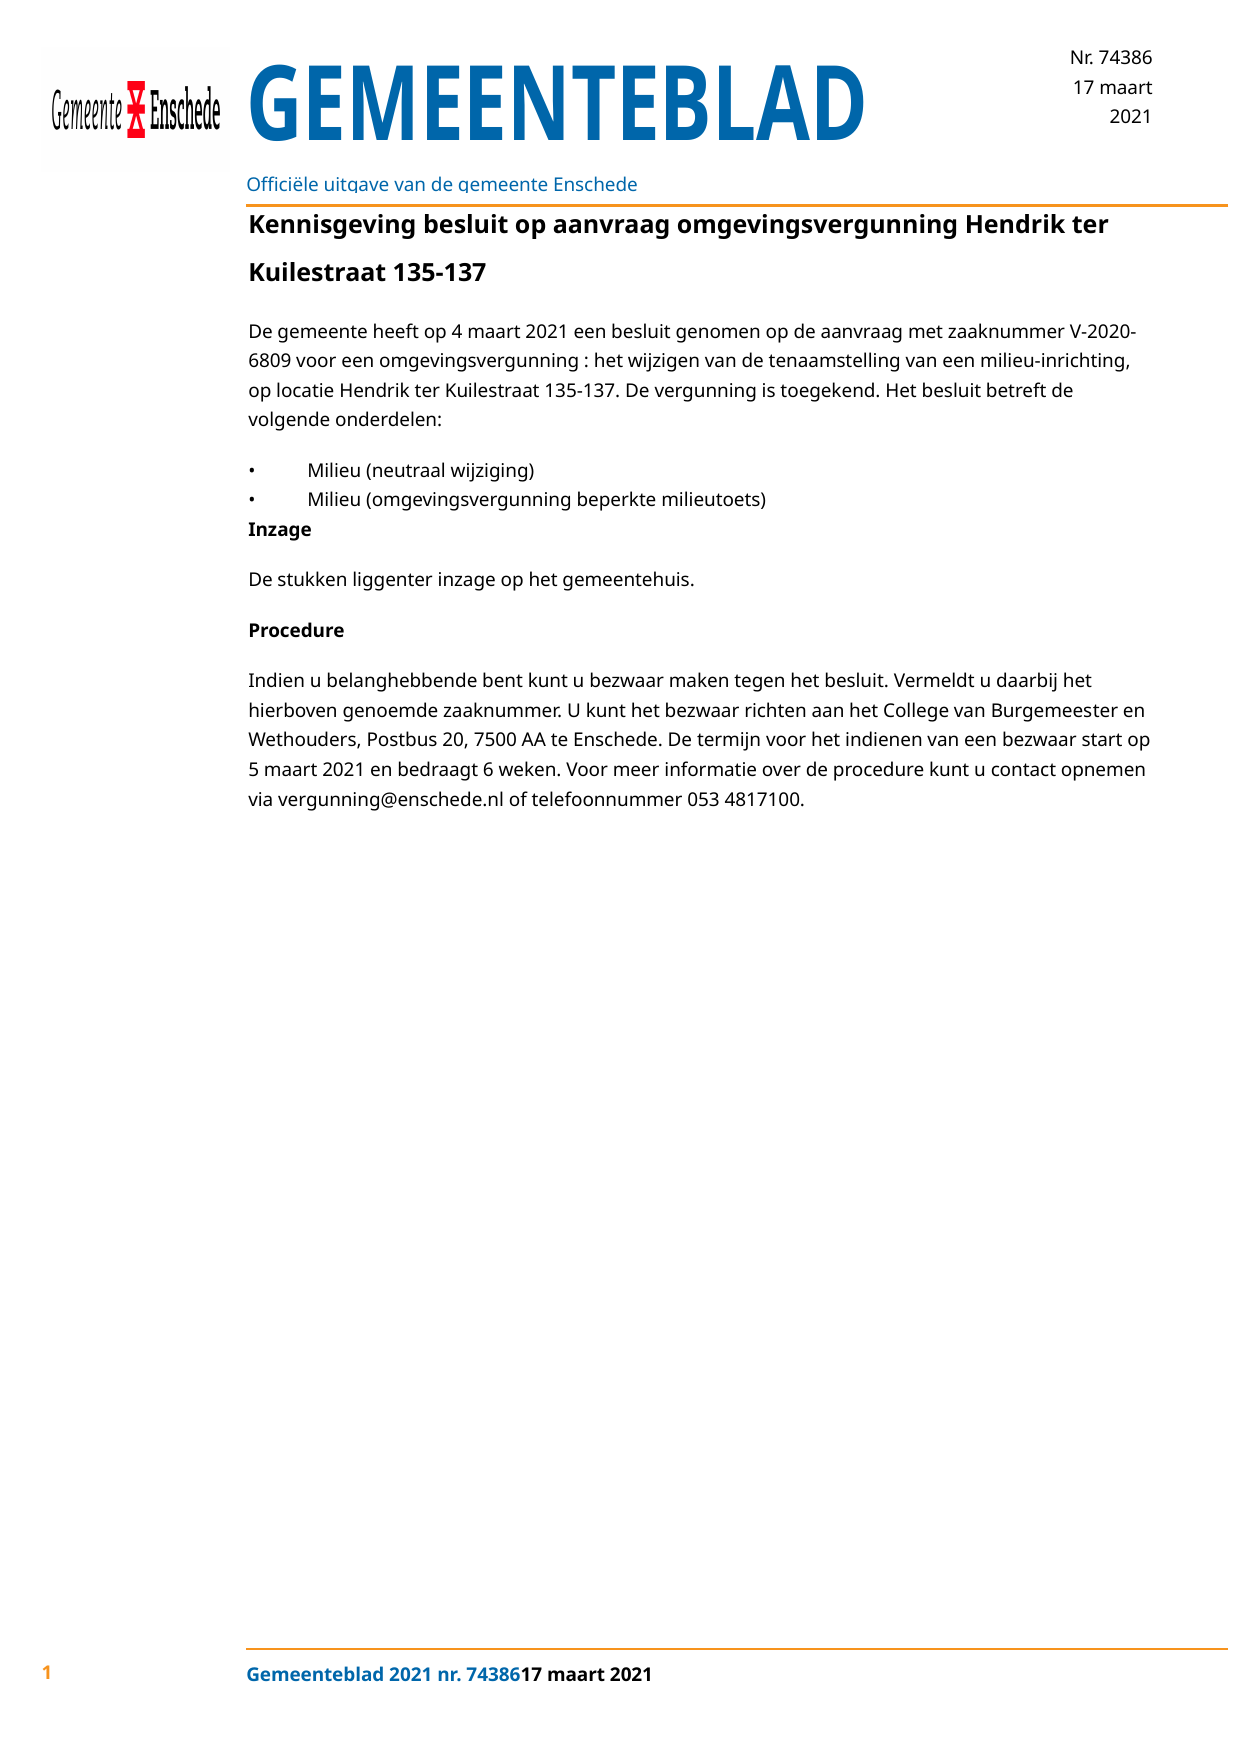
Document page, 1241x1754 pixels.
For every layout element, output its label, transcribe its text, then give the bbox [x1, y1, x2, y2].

text De stukken liggenter inzage op het gemeentehuis. [248, 567, 1152, 592]
text Kennisgeving besluit op aanvraag omgevingsvergunning Hendrik ter Kuilestraat 135-137 [248, 207, 1152, 288]
list Milieu (neutraal wijziging) [248, 457, 1152, 483]
picture [41, 47, 231, 172]
text De gemeente heeft op 4 maart 2021 een besluit genomen op de aanvraag met zaaknummer V-2020-6809 voor een omgevingsvergunning : het wijzigen van de tenaamstelling van een milieu-inrichting, op locatie Hendrik ter Kuilestraat 135-137. De vergunning is toegekend. Het besluit betreft de volgende onderdelen: [248, 318, 1152, 432]
text Indien u belanghebbende bent kunt u bezwaar maken tegen het besluit. Vermeldt u daarbij het hierboven genoemde zaaknummer. U kunt het bezwaar richten aan het College van Burgemees­ter en Wethouders, Postbus 20, 7500 AA te Enschede. De termijn voor het indienen van een bezwaar start op 5 maart 2021 en bedraagt 6 weken. Voor meer informatie over de procedure kunt u contact opnemen via vergunning@enschede.nl of telefoonnummer 053 4817100. [248, 667, 1152, 812]
list Milieu (omgevingsvergunning beperkte milieutoets) [248, 487, 1152, 512]
text Procedure [248, 617, 1152, 643]
text Inzage [248, 516, 1152, 542]
